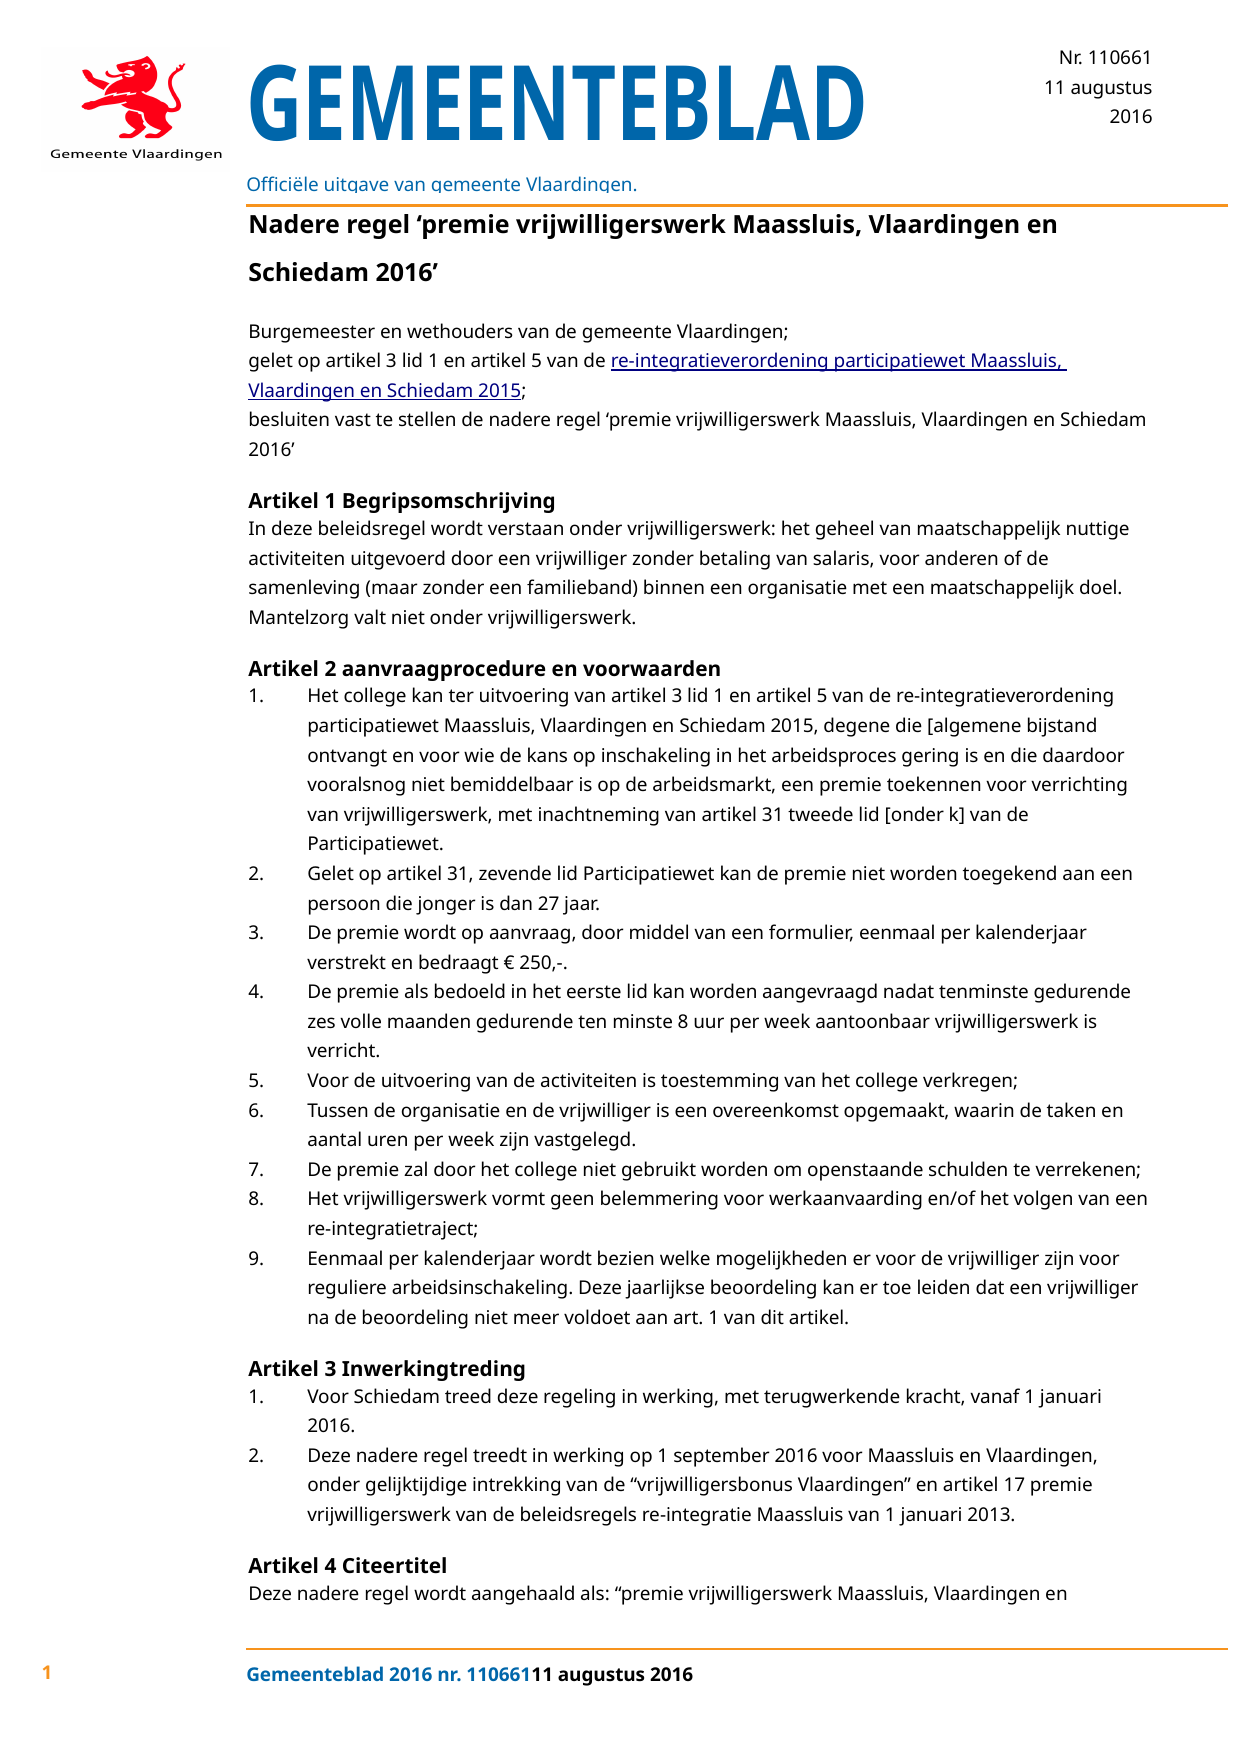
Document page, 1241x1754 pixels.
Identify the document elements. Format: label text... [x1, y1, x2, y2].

list De premie zal door het college niet gebruikt worden om openstaande schulden te verrekenen; [248, 1156, 1152, 1182]
list Tussen de organisatie en de vrijwilliger is een overeenkomst opgemaakt, waarin de taken en aantal uren per week zijn vastgelegd. [248, 1097, 1152, 1152]
list De premie wordt op aanvraag, door middel van een formulier, eenmaal per kalenderjaar verstrekt en bedraagt € 250,-. [248, 919, 1152, 975]
list Voor Schiedam treed deze regeling in werking, met terugwerkende kracht, vanaf 1 januari 2016. [248, 1383, 1152, 1438]
text Artikel 3 Inwerkingtreding [248, 1354, 1152, 1383]
picture [41, 47, 231, 172]
text Artikel 4 Citeertitel [248, 1552, 1152, 1580]
list Het college kan ter uitvoering van artikel 3 lid 1 en artikel 5 van de re-integratieverordening participatiewet Maassluis, Vlaardingen en Schiedam 2015, degene die [algemene bijstand ontvangt en voor wie de kans op inschakeling in het arbeidsproces gering is en die daardoor vooralsnog niet bemiddelbaar is op de arbeidsmarkt, een premie toekennen voor verrichting van vrijwilligerswerk, met inachtneming van artikel 31 tweede lid [onder k] van de Participatiewet. [248, 683, 1152, 856]
text In deze beleidsregel wordt verstaan onder vrijwilligerswerk: het geheel van maatschappelijk nuttige activiteiten uitgevoerd door een vrijwilliger zonder betaling van salaris, voor anderen of de samenleving (maar zonder een familieband) binnen een organisatie met een maatschappelijk doel. Mantelzorg valt niet onder vrijwilligerswerk. [248, 515, 1152, 629]
list Eenmaal per kalenderjaar wordt bezien welke mogelijkheden er voor de vrijwilliger zijn voor reguliere arbeidsinschakeling. Deze jaarlijkse beoordeling kan er toe leiden dat een vrijwilliger na de beoordeling niet meer voldoet aan art. 1 van dit artikel. [248, 1245, 1152, 1330]
list Voor de uitvoering van de activiteiten is toestemming van het college verkregen; [248, 1067, 1152, 1093]
list Het vrijwilligerswerk vormt geen belemmering voor werkaanvaarding en/of het volgen van een re-integratietraject; [248, 1186, 1152, 1241]
text Deze nadere regel wordt aangehaald als: “premie vrijwilligerswerk Maassluis, Vlaardingen en [248, 1580, 1152, 1606]
list De premie als bedoeld in het eerste lid kan worden aangevraagd nadat tenminste gedurende zes volle maanden gedurende ten minste 8 uur per week aantoonbaar vrijwilligerswerk is verricht. [248, 978, 1152, 1063]
text gelet op artikel 3 lid 1 en artikel 5 van de re-integratieverordening participatiewet Maassluis, Vlaardingen en Schiedam 2015; [248, 347, 1152, 403]
list Gelet op artikel 31, zevende lid Participatiewet kan de premie niet worden toegekend aan een persoon die jonger is dan 27 jaar. [248, 860, 1152, 916]
text Artikel 2 aanvraagprocedure en voorwaarden [248, 654, 1152, 683]
list Deze nadere regel treedt in werking op 1 september 2016 voor Maassluis en Vlaardingen, onder gelijktijdige intrekking van de “vrijwilligersbonus Vlaardingen” en artikel 17 premie vrijwilligerswerk van de beleidsregels re-integratie Maassluis van 1 januari 2013. [248, 1442, 1152, 1527]
text Artikel 1 Begripsomschrijving [248, 487, 1152, 515]
text besluiten vast te stellen de nadere regel ‘premie vrijwilligerswerk Maassluis, Vlaardingen en Schiedam 2016’ [248, 407, 1152, 462]
text Burgemeester en wethouders van de gemeente Vlaardingen; [248, 318, 1152, 344]
text Nadere regel ‘premie vrijwilligerswerk Maassluis, Vlaardingen en Schiedam 2016’ [248, 207, 1152, 288]
